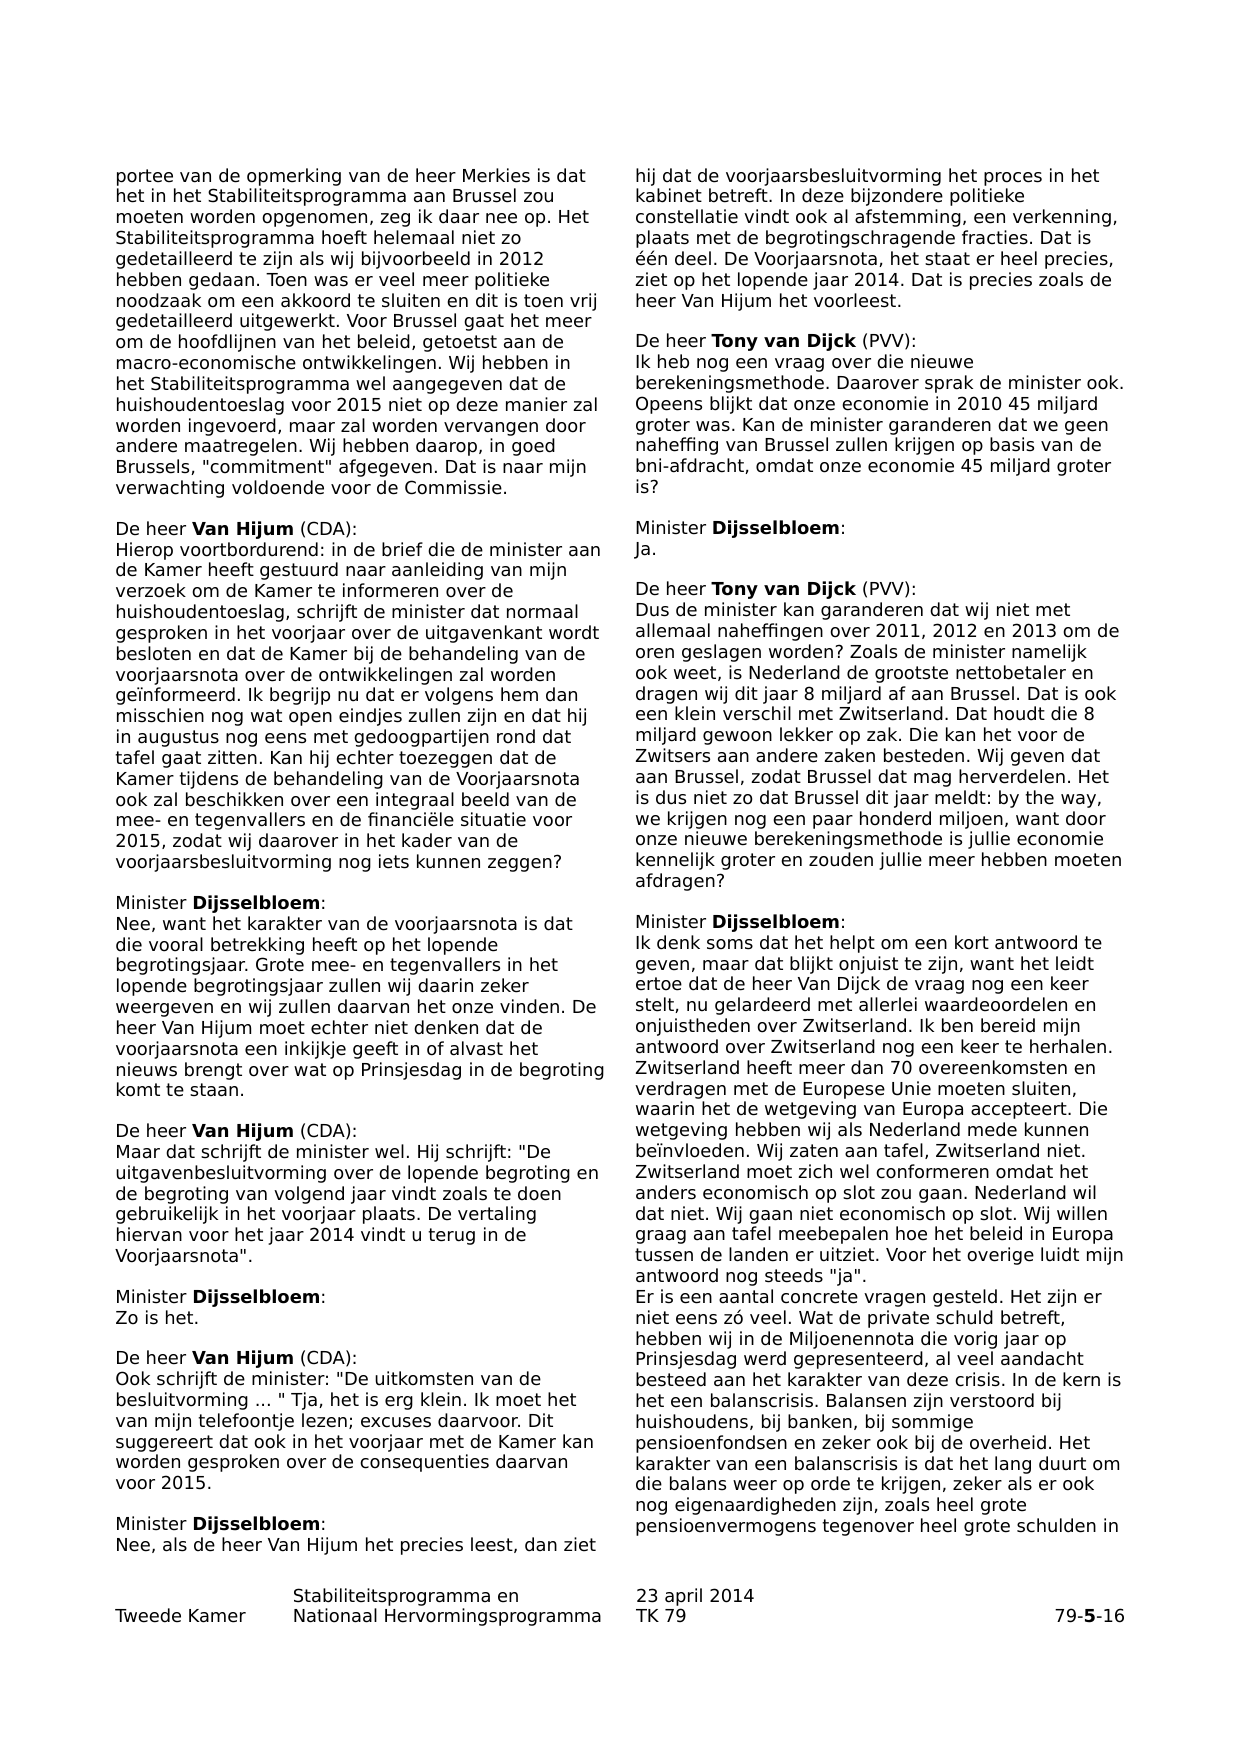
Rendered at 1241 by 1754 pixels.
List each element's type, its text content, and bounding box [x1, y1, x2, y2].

text Minister Dijsselbloem: [635, 518, 1125, 538]
text Minister Dijsselbloem: [115, 1287, 605, 1307]
text De heer Van Hijum (CDA): [115, 1348, 605, 1369]
text Er is een aantal concrete vragen gesteld. Het zijn er niet eens zó veel. Wat de private schuld betreft, hebben wij in de Miljoenennota die vorig jaar op Prinsjesdag werd gepresenteerd, al veel aandacht besteed aan het karakter van deze crisis. In de kern is het een balanscrisis. Balansen zijn verstoord bij huishoudens, bij banken, bij sommige pensioenfondsen en zeker ook bij de overheid. Het karakter van een balanscrisis is dat het lang duurt om die balans weer op orde te krijgen, zeker als er ook nog eigenaardigheden zijn, zoals heel grote pensioenvermogens tegenover heel grote schulden in [635, 1287, 1125, 1537]
text portee van de opmerking van de heer Merkies is dat het in het Stabiliteitsprogramma aan Brussel zou moeten worden opgenomen, zeg ik daar nee op. Het Stabiliteitsprogramma hoeft helemaal niet zo gedetailleerd te zijn als wij bijvoorbeeld in 2012 hebben gedaan. Toen was er veel meer politieke noodzaak om een akkoord te sluiten en dit is toen vrij gedetailleerd uitgewerkt. Voor Brussel gaat het meer om de hoofdlijnen van het beleid, getoetst aan de macro-economische ontwikkelingen. Wij hebben in het Stabiliteitsprogramma wel aangegeven dat de huishoudentoeslag voor 2015 niet op deze manier zal worden ingevoerd, maar zal worden vervangen door andere maatregelen. Wij hebben daarop, in goed Brussels, "commitment" afgegeven. Dat is naar mijn verwachting voldoende voor de Commissie. [115, 165, 605, 499]
text Nee, als de heer Van Hijum het precies leest, dan ziet [115, 1535, 605, 1556]
text Nee, want het karakter van de voorjaarsnota is dat die vooral betrekking heeft op het lopende begrotingsjaar. Grote mee- en tegenvallers in het lopende begrotingsjaar zullen wij daarin zeker weergeven en wij zullen daarvan het onze vinden. De heer Van Hijum moet echter niet denken dat de voorjaarsnota een inkijkje geeft in of alvast het nieuws brengt over wat op Prinsjesdag in de begroting komt te staan. [115, 913, 605, 1101]
text Ja. [635, 538, 1125, 559]
text Dus de minister kan garanderen dat wij niet met allemaal naheffingen over 2011, 2012 en 2013 om de oren geslagen worden? Zoals de minister namelijk ook weet, is Nederland de grootste nettobetaler en dragen wij dit jaar 8 miljard af aan Brussel. Dat is ook een klein verschil met Zwitserland. Dat houdt die 8 miljard gewoon lekker op zak. Die kan het voor de Zwitsers aan andere zaken besteden. Wij geven dat aan Brussel, zodat Brussel dat mag herverdelen. Het is dus niet zo dat Brussel dit jaar meldt: by the way, we krijgen nog een paar honderd miljoen, want door onze nieuwe berekeningsmethode is jullie economie kennelijk groter en zouden jullie meer hebben moeten afdragen? [635, 600, 1125, 892]
text De heer Van Hijum (CDA): [115, 519, 605, 539]
text De heer Tony van Dijck (PVV): [635, 579, 1125, 600]
text Ook schrijft de minister: "De uitkomsten van de besluitvorming ... " Tja, het is erg klein. Ik moet het van mijn telefoontje lezen; excuses daarvoor. Dit suggereert dat ook in het voorjaar met de Kamer kan worden gesproken over de consequenties daarvan voor 2015. [115, 1369, 605, 1494]
text Minister Dijsselbloem: [115, 893, 605, 913]
text hij dat de voorjaarsbesluitvorming het proces in het kabinet betreft. In deze bijzondere politieke constellatie vindt ook al afstemming, een verkenning, plaats met de begrotingschragende fracties. Dat is één deel. De Voorjaarsnota, het staat er heel precies, ziet op het lopende jaar 2014. Dat is precies zoals de heer Van Hijum het voorleest. [635, 165, 1125, 311]
text Minister Dijsselbloem: [115, 1514, 605, 1535]
text De heer Van Hijum (CDA): [115, 1121, 605, 1142]
text Minister Dijsselbloem: [635, 912, 1125, 932]
text Ik heb nog een vraag over die nieuwe berekeningsmethode. Daarover sprak de minister ook. Opeens blijkt dat onze economie in 2010 45 miljard groter was. Kan de minister garanderen dat we geen naheffing van Brussel zullen krijgen op basis van de bni-afdracht, omdat onze economie 45 miljard groter is? [635, 352, 1125, 498]
text Ik denk soms dat het helpt om een kort antwoord te geven, maar dat blijkt onjuist te zijn, want het leidt ertoe dat de heer Van Dijck de vraag nog een keer stelt, nu gelardeerd met allerlei waardeoordelen en onjuistheden over Zwitserland. Ik ben bereid mijn antwoord over Zwitserland nog een keer te herhalen. Zwitserland heeft meer dan 70 overeenkomsten en verdragen met de Europese Unie moeten sluiten, waarin het de wetgeving van Europa accepteert. Die wetgeving hebben wij als Nederland mede kunnen beïnvloeden. Wij zaten aan tafel, Zwitserland niet. Zwitserland moet zich wel conformeren omdat het anders economisch op slot zou gaan. Nederland wil dat niet. Wij gaan niet economisch op slot. Wij willen graag aan tafel meebepalen hoe het beleid in Europa tussen de landen er uitziet. Voor het overige luidt mijn antwoord nog steeds "ja". [635, 932, 1125, 1287]
text De heer Tony van Dijck (PVV): [635, 331, 1125, 352]
text Maar dat schrijft de minister wel. Hij schrijft: "De uitgavenbesluitvorming over de lopende begroting en de begroting van volgend jaar vindt zoals te doen gebruikelijk in het voorjaar plaats. De vertaling hiervan voor het jaar 2014 vindt u terug in de Voorjaarsnota". [115, 1142, 605, 1267]
text Zo is het. [115, 1307, 605, 1328]
text Hierop voortbordurend: in de brief die de minister aan de Kamer heeft gestuurd naar aanleiding van mijn verzoek om de Kamer te informeren over de huishoudentoeslag, schrijft de minister dat normaal gesproken in het voorjaar over de uitgavenkant wordt besloten en dat de Kamer bij de behandeling van de voorjaarsnota over de ontwikkelingen zal worden geïnformeerd. Ik begrijp nu dat er volgens hem dan misschien nog wat open eindjes zullen zijn en dat hij in augustus nog eens met gedoogpartijen rond dat tafel gaat zitten. Kan hij echter toezeggen dat de Kamer tijdens de behandeling van de Voorjaarsnota ook zal beschikken over een integraal beeld van de mee- en tegenvallers en de financiële situatie voor 2015, zodat wij daarover in het kader van de voorjaarsbesluitvorming nog iets kunnen zeggen? [115, 539, 605, 873]
